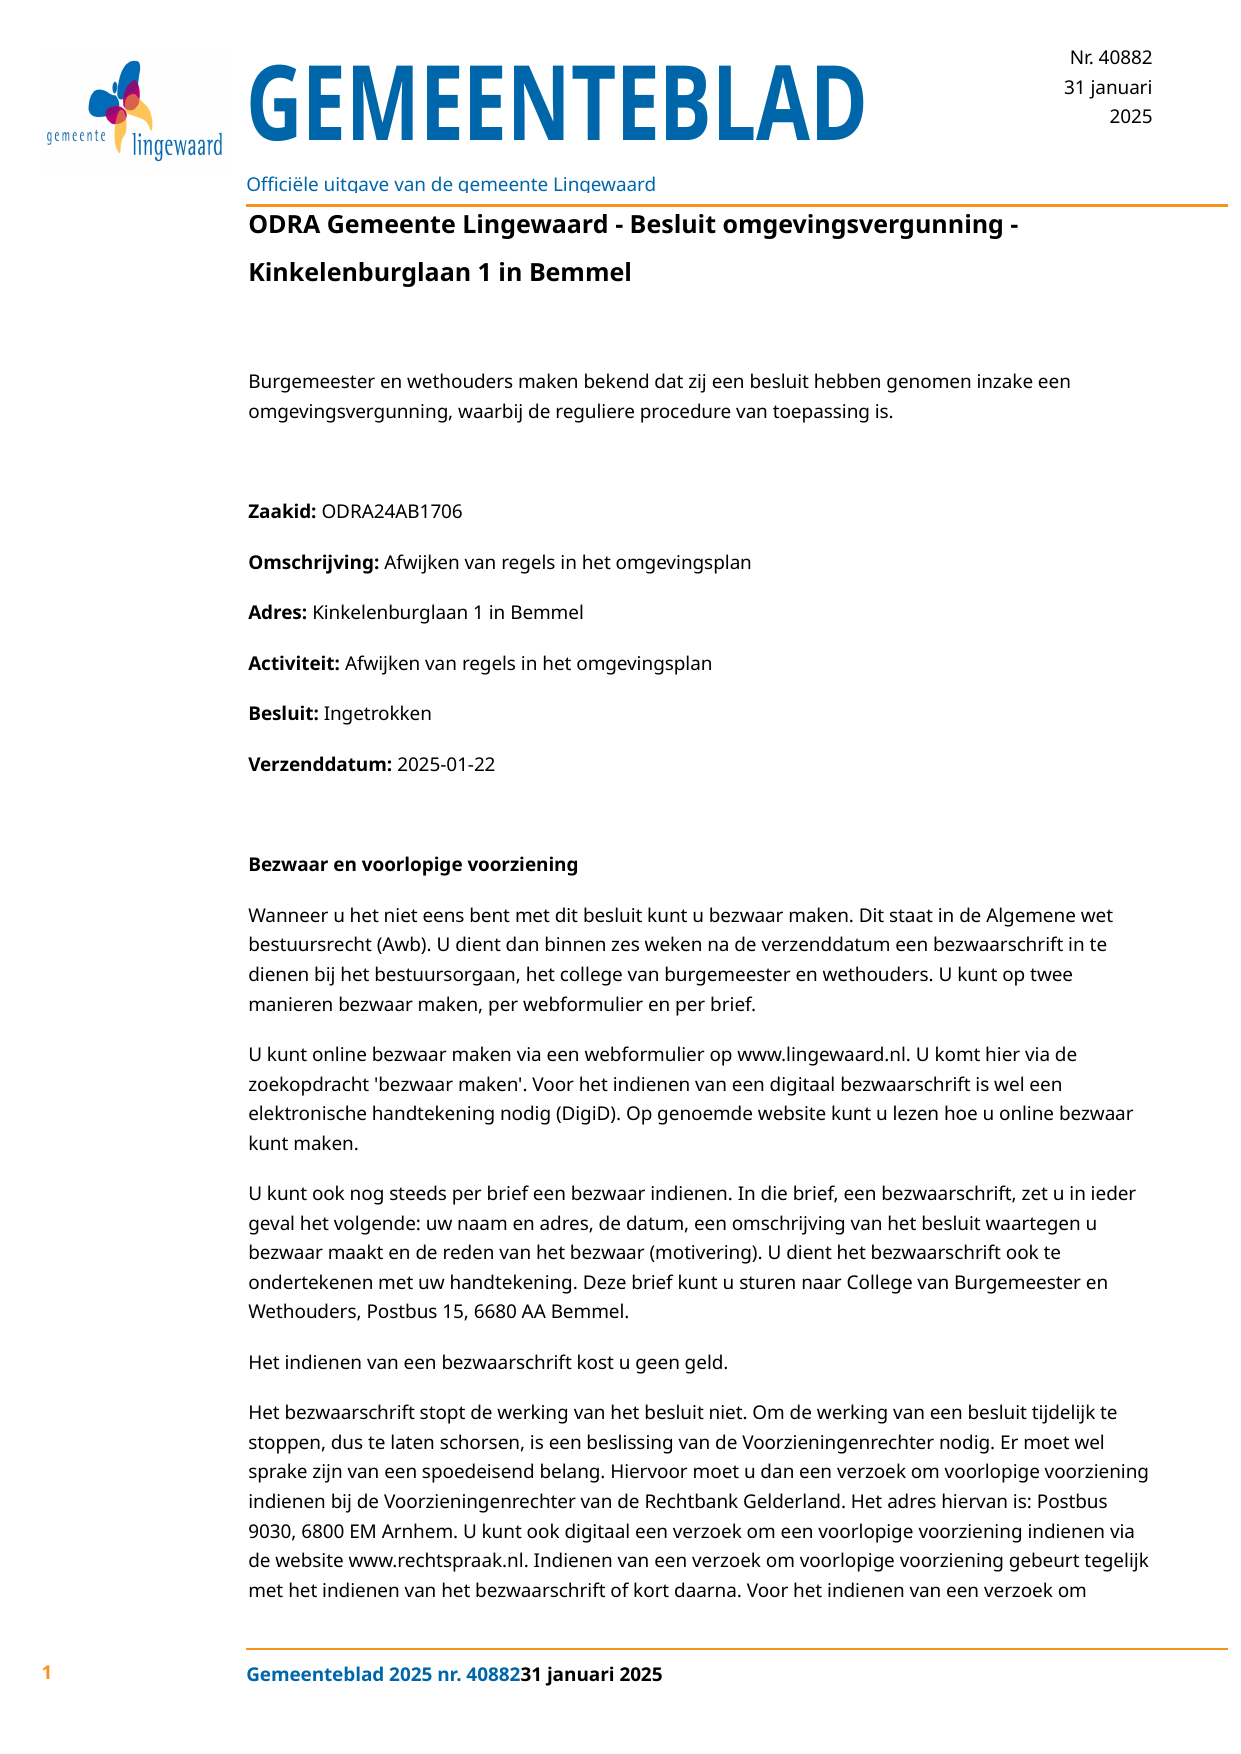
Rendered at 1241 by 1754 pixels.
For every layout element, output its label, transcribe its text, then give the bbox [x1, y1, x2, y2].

text Omschrijving: Afwijken van regels in het omgevingsplan [248, 549, 1152, 575]
text Besluit: Ingetrokken [248, 700, 1152, 726]
text Adres: Kinkelenburglaan 1 in Bemmel [248, 599, 1152, 625]
text U kunt ook nog steeds per brief een bezwaar indienen. In die brief, een bezwaarschrift, zet u in ieder geval het volgende: uw naam en adres, de datum, een omschrijving van het besluit waartegen u bezwaar maakt en de reden van het bezwaar (motivering). U dient het bezwaarschrift ook te ondertekenen met uw handtekening. Deze brief kunt u sturen naar College van Burgemeester en Wethouders, Postbus 15, 6680 AA Bemmel. [248, 1180, 1152, 1324]
text Bezwaar en voorlopige voorziening [248, 852, 1152, 877]
text Activiteit: Afwijken van regels in het omgevingsplan [248, 650, 1152, 676]
text Wanneer u het niet eens bent met dit besluit kunt u bezwaar maken. Dit staat in de Algemene wet bestuursrecht (Awb). U dient dan binnen zes weken na de verzenddatum een bezwaarschrift in te dienen bij het bestuursorgaan, het college van burgemeester en wethouders. U kunt op twee manieren bezwaar maken, per webformulier en per brief. [248, 902, 1152, 1017]
text Verzenddatum: 2025-01-22 [248, 751, 1152, 777]
text Het bezwaarschrift stopt de werking van het besluit niet. Om de werking van een besluit tijdelijk te stoppen, dus te laten schorsen, is een beslissing van de Voorzieningenrechter nodig. Er moet wel sprake zijn van een spoedeisend belang. Hiervoor moet u dan een verzoek om voorlopige voorziening indienen bij de Voorzieningenrechter van de Rechtbank Gelderland. Het adres hiervan is: Postbus 9030, 6800 EM Arnhem. U kunt ook digitaal een verzoek om een voorlopige voorziening indienen via de website www.rechtspraak.nl. Indienen van een verzoek om voorlopige voorziening gebeurt tegelijk met het indienen van het bezwaarschrift of kort daarna. Voor het indienen van een verzoek om [248, 1399, 1152, 1603]
picture [41, 47, 231, 172]
text Het indienen van een bezwaarschrift kost u geen geld. [248, 1349, 1152, 1375]
text U kunt online bezwaar maken via een webformulier op www.lingewaard.nl. U komt hier via de zoekopdracht 'bezwaar maken'. Voor het indienen van een digitaal bezwaarschrift is wel een elektronische handtekening nodig (DigiD). Op genoemde website kunt u lezen hoe u online bezwaar kunt maken. [248, 1041, 1152, 1156]
text Burgemeester en wethouders maken bekend dat zij een besluit hebben genomen inzake een omgevingsvergunning, waarbij de reguliere procedure van toepassing is. [248, 368, 1152, 424]
text Zaakid: ODRA24AB1706 [248, 499, 1152, 524]
text ODRA Gemeente Lingewaard - Besluit omgevingsvergunning - Kinkelenburglaan 1 in Bemmel [248, 207, 1152, 288]
